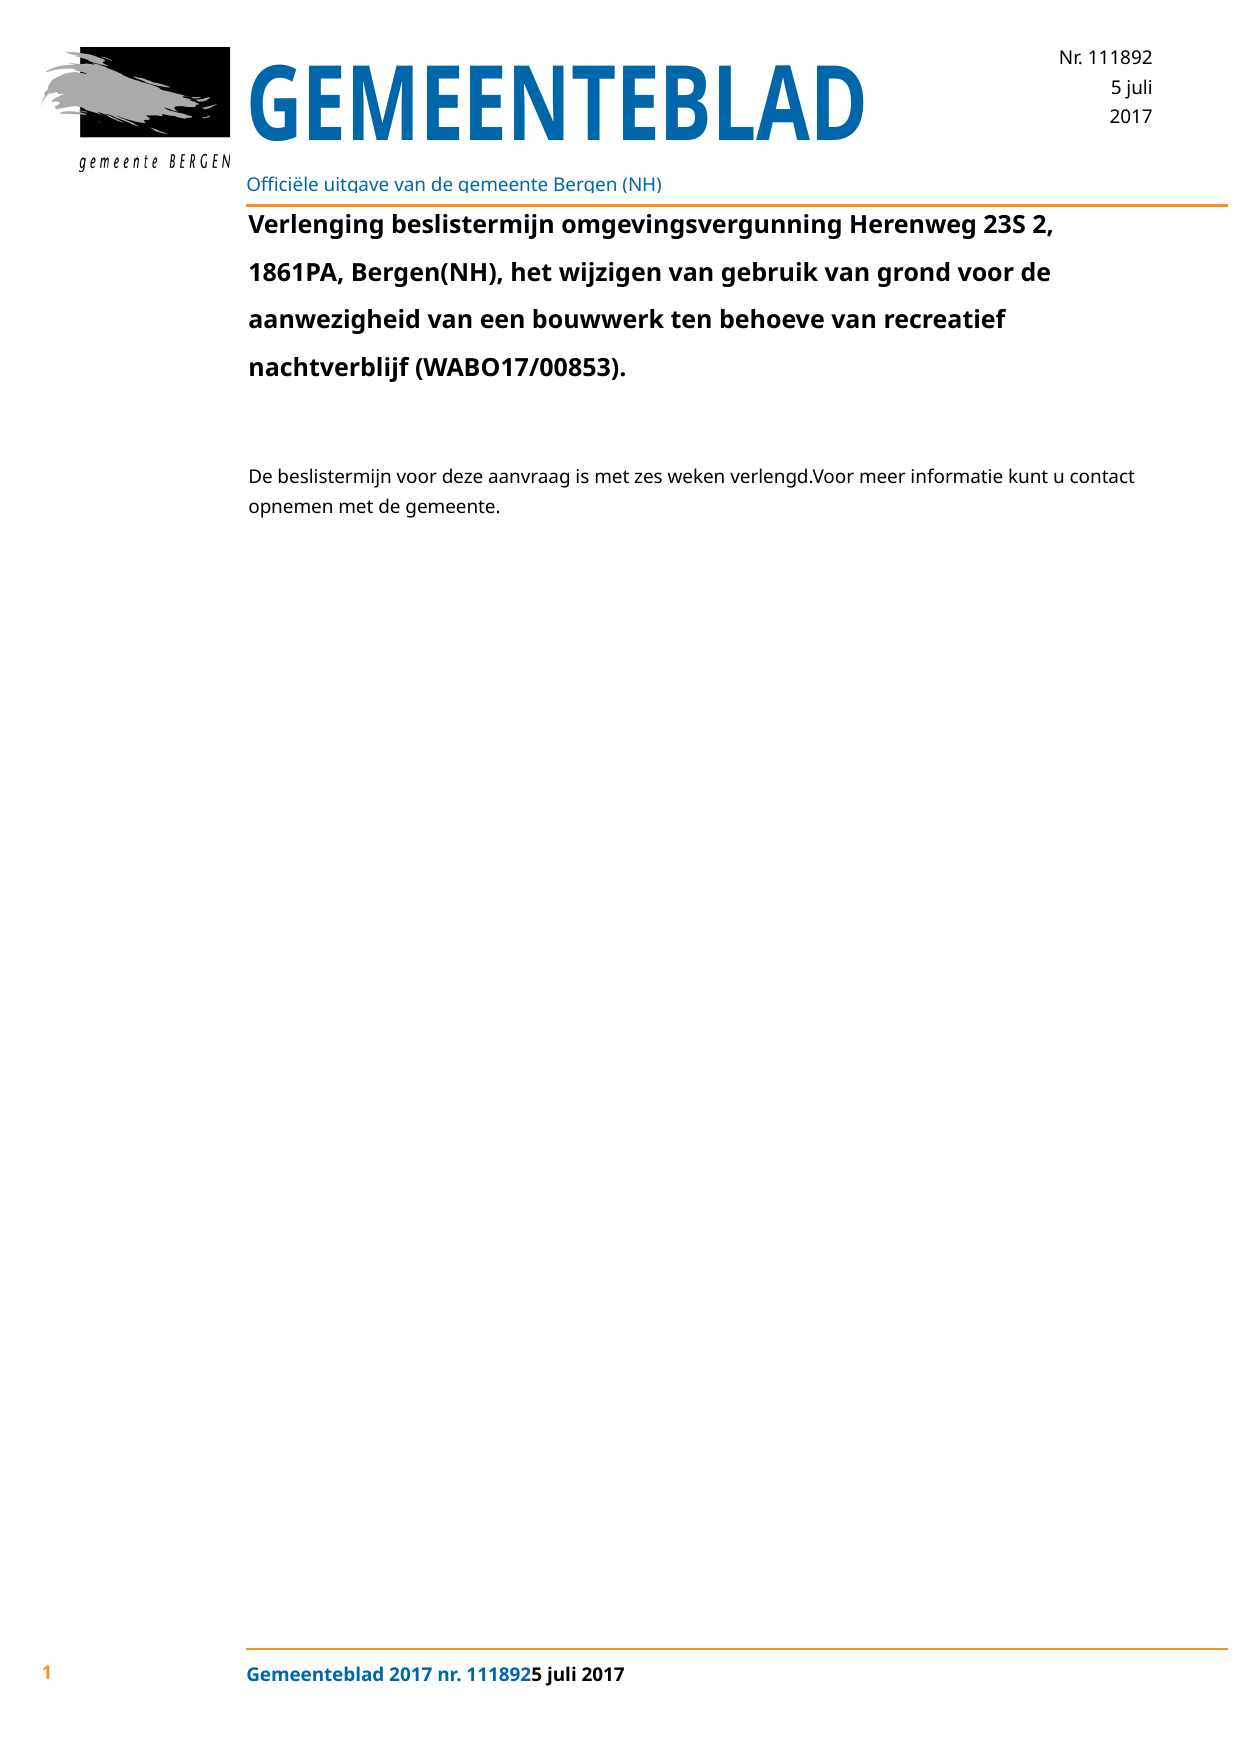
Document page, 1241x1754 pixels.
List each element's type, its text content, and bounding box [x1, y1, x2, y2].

picture [41, 47, 231, 172]
text Verlenging beslistermijn omgevingsvergunning Herenweg 23S 2, 1861PA, Bergen(NH), het wijzigen van gebruik van grond voor de aanwezigheid van een bouwwerk ten behoeve van recreatief nachtverblijf (WABO17/00853). [248, 207, 1152, 384]
text De beslistermijn voor deze aanvraag is met zes weken verlengd.Voor meer informatie kunt u contact opnemen met de gemeente. [248, 463, 1152, 519]
